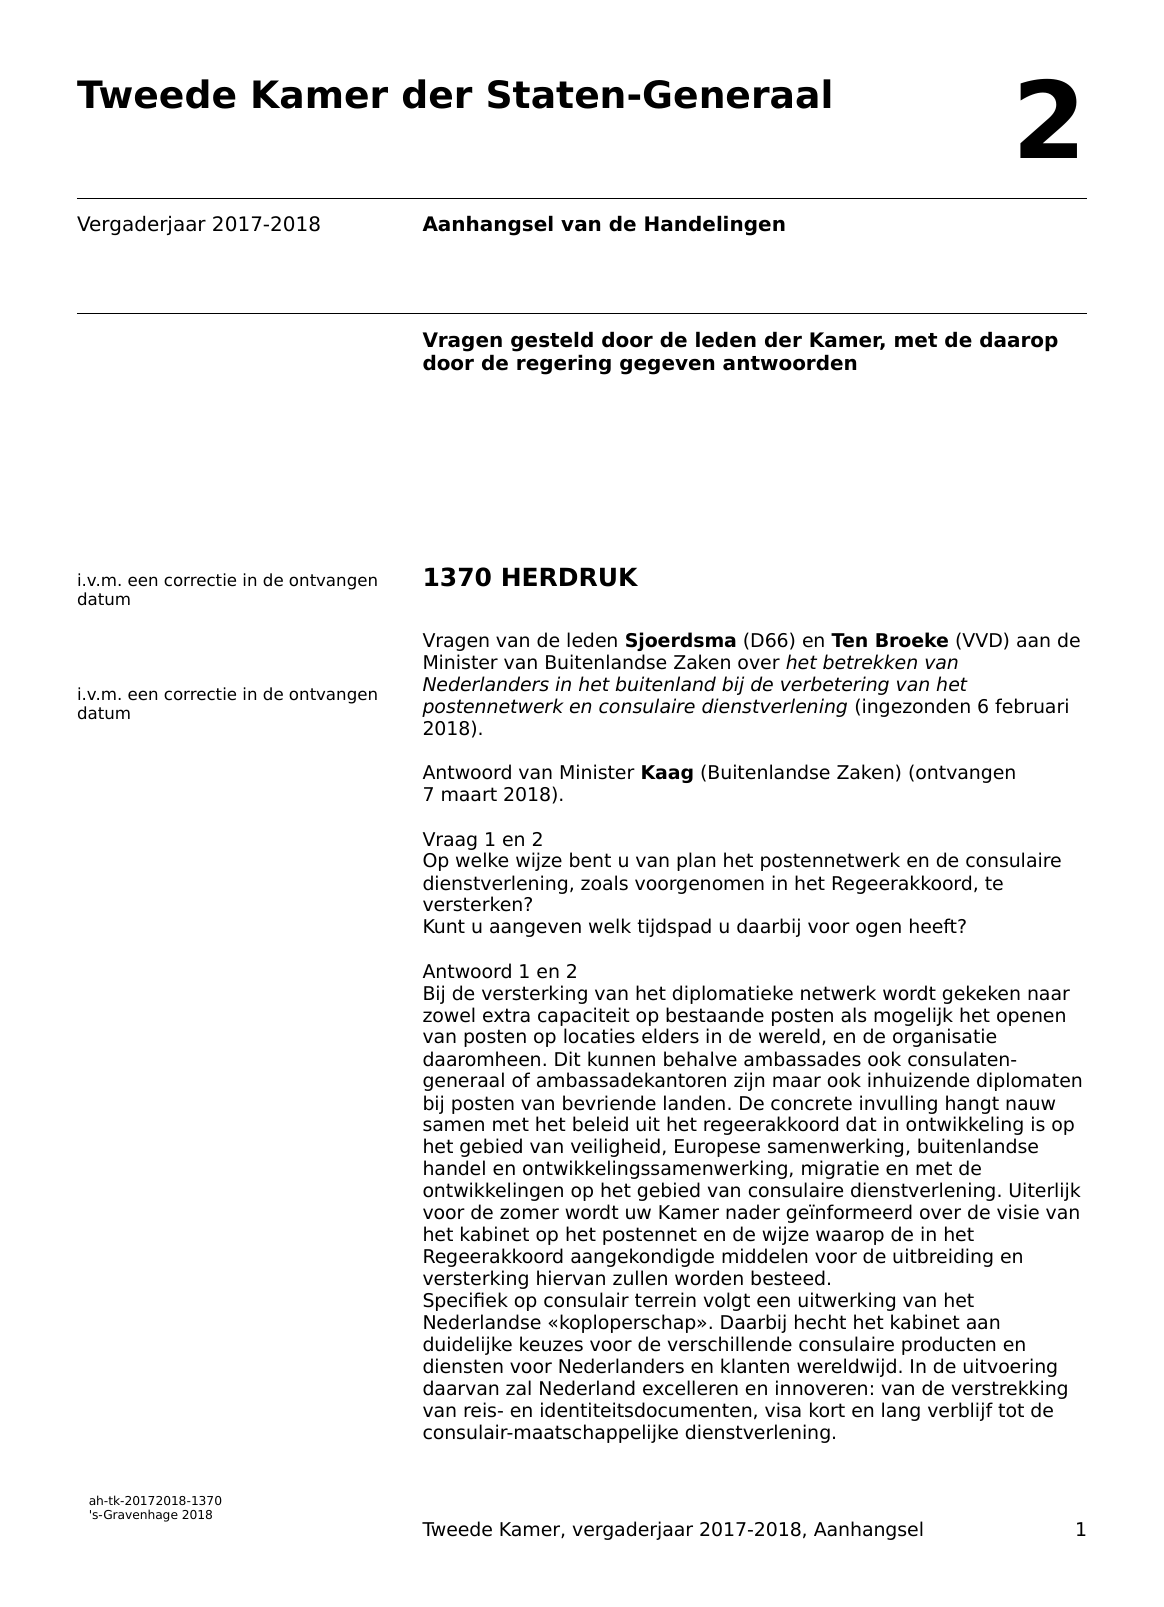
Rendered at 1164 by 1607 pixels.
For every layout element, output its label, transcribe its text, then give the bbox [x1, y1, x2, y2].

table_header 2 [886, 59, 1087, 198]
text i.v.m. een correctie in de ontvangen datum [77, 685, 396, 723]
table_cell Aanhangsel van de Handelingen [422, 199, 1087, 313]
text Vraag 1 en 2 [422, 828, 1087, 850]
text Op welke wijze bent u van plan het postennetwerk en de consulaire dienstverlening, zoals voorgenomen in het Regeerakkoord, te versterken? [422, 850, 1087, 916]
table_cell Vergaderjaar 2017-2018 [77, 199, 422, 313]
text Antwoord van Minister Kaag (Buitenlandse Zaken) (ontvangen 7 maart 2018). [422, 762, 1087, 806]
table_cell Vragen gesteld door de leden der Kamer, met de daarop door de regering gegeven antwoorden [422, 314, 1087, 375]
text Vragen van de leden Sjoerdsma (D66) en Ten Broeke (VVD) aan de Minister van Buitenlandse Zaken over het betrekken van Nederlanders in het buitenland bij de verbetering van het postennetwerk en consulaire dienstverlening (ingezonden 6 februari 2018). [422, 630, 1087, 740]
text i.v.m. een correctie in de ontvangen datum [77, 571, 396, 609]
text 1370 HERDRUK [422, 563, 1087, 592]
text 's-Gravenhage 2018 [88, 1508, 323, 1522]
text Antwoord 1 en 2 [422, 961, 1087, 982]
text Specifiek op consulair terrein volgt een uitwerking van het Nederlandse «koploperschap». Daarbij hecht het kabinet aan duidelijke keuzes voor de verschillende consulaire producten en diensten voor Nederlanders en klanten wereldwijd. In de uitvoering daarvan zal Nederland excelleren en innoveren: van de verstrekking van reis- en identiteitsdocumenten, visa kort en lang verblijf tot de consulair-maatschappelijke dienstverlening. [422, 1290, 1087, 1444]
text Bij de versterking van het diplomatieke netwerk wordt gekeken naar zowel extra capaciteit op bestaande posten als mogelijk het openen van posten op locaties elders in de wereld, en de organisatie daaromheen. Dit kunnen behalve ambassades ook consulaten-generaal of ambassadekantoren zijn maar ook inhuizende diplomaten bij posten van bevriende landen. De concrete invulling hangt nauw samen met het beleid uit het regeerakkoord dat in ontwikkeling is op het gebied van veiligheid, Europese samenwerking, buitenlandse handel en ontwikkelingssamenwerking, migratie en met de ontwikkelingen op het gebied van consulaire dienstverlening. Uiterlijk voor de zomer wordt uw Kamer nader geïnformeerd over de visie van het kabinet op het postennet en de wijze waarop de in het Regeerakkoord aangekondigde middelen voor de uitbreiding en versterking hiervan zullen worden besteed. [422, 982, 1087, 1290]
table_header Tweede Kamer der Staten-Generaal [77, 59, 886, 198]
text Kunt u aangeven welk tijdspad u daarbij voor ogen heeft? [422, 916, 1087, 938]
text ah-tk-20172018-1370 [88, 1494, 323, 1508]
table_cell [77, 314, 422, 375]
